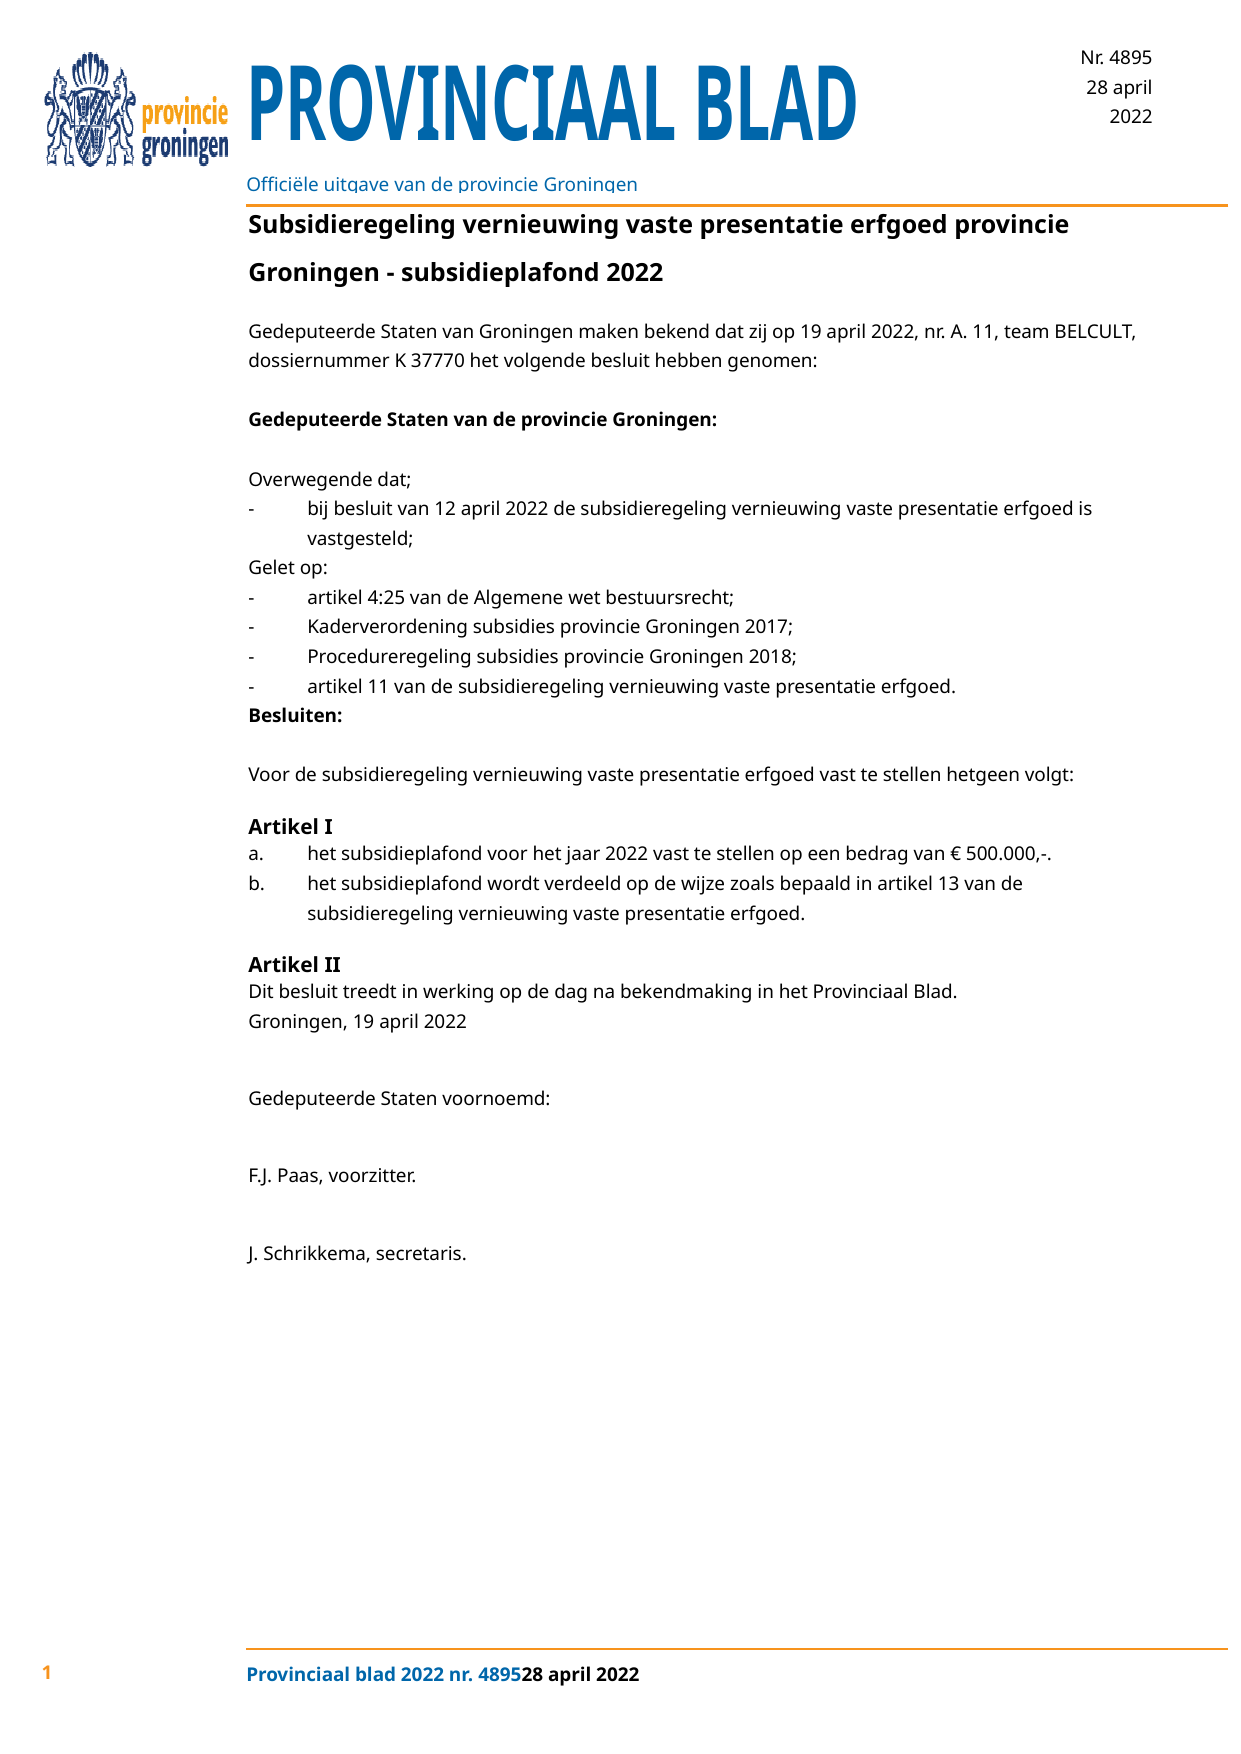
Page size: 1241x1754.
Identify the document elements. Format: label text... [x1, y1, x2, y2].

text Voor de subsidieregeling vernieuwing vaste presentatie erfgoed vast te stellen hetgeen volgt: [248, 762, 1152, 787]
picture [41, 47, 231, 172]
text Gedeputeerde Staten van de provincie Groningen: [248, 407, 1152, 432]
list het subsidieplafond wordt verdeeld op de wijze zoals bepaald in artikel 13 van de subsidieregeling vernieuwing vaste presentatie erfgoed. [248, 870, 1152, 925]
text Gelet op: [248, 554, 1152, 580]
text Artikel I [248, 812, 1152, 841]
text F.J. Paas, voorzitter. [248, 1162, 1152, 1188]
text Gedeputeerde Staten voornoemd: [248, 1085, 1152, 1111]
text Subsidieregeling vernieuwing vaste presentatie erfgoed provincie Groningen - subsidieplafond 2022 [248, 207, 1152, 288]
text Dit besluit treedt in werking op de dag na bekendmaking in het Provinciaal Blad. [248, 978, 1152, 1004]
text J. Schrikkema, secretaris. [248, 1240, 1152, 1265]
text Groningen, 19 april 2022 [248, 1008, 1152, 1034]
list Procedureregeling subsidies provincie Groningen 2018; [248, 643, 1152, 669]
list het subsidieplafond voor het jaar 2022 vast te stellen op een bedrag van € 500.000,-. [248, 841, 1152, 866]
list artikel 4:25 van de Algemene wet bestuursrecht; [248, 584, 1152, 610]
text Besluiten: [248, 702, 1152, 728]
list artikel 11 van de subsidieregeling vernieuwing vaste presentatie erfgoed. [248, 673, 1152, 699]
text Overwegende dat; [248, 466, 1152, 492]
list Kaderverordening subsidies provincie Groningen 2017; [248, 614, 1152, 639]
list bij besluit van 12 april 2022 de subsidieregeling vernieuwing vaste presentatie erfgoed is vastgesteld; [248, 495, 1152, 551]
text Gedeputeerde Staten van Groningen maken bekend dat zij op 19 april 2022, nr. A. 11, team BELCULT, dossiernummer K 37770 het volgende besluit hebben genomen: [248, 318, 1152, 373]
text Artikel II [248, 950, 1152, 978]
